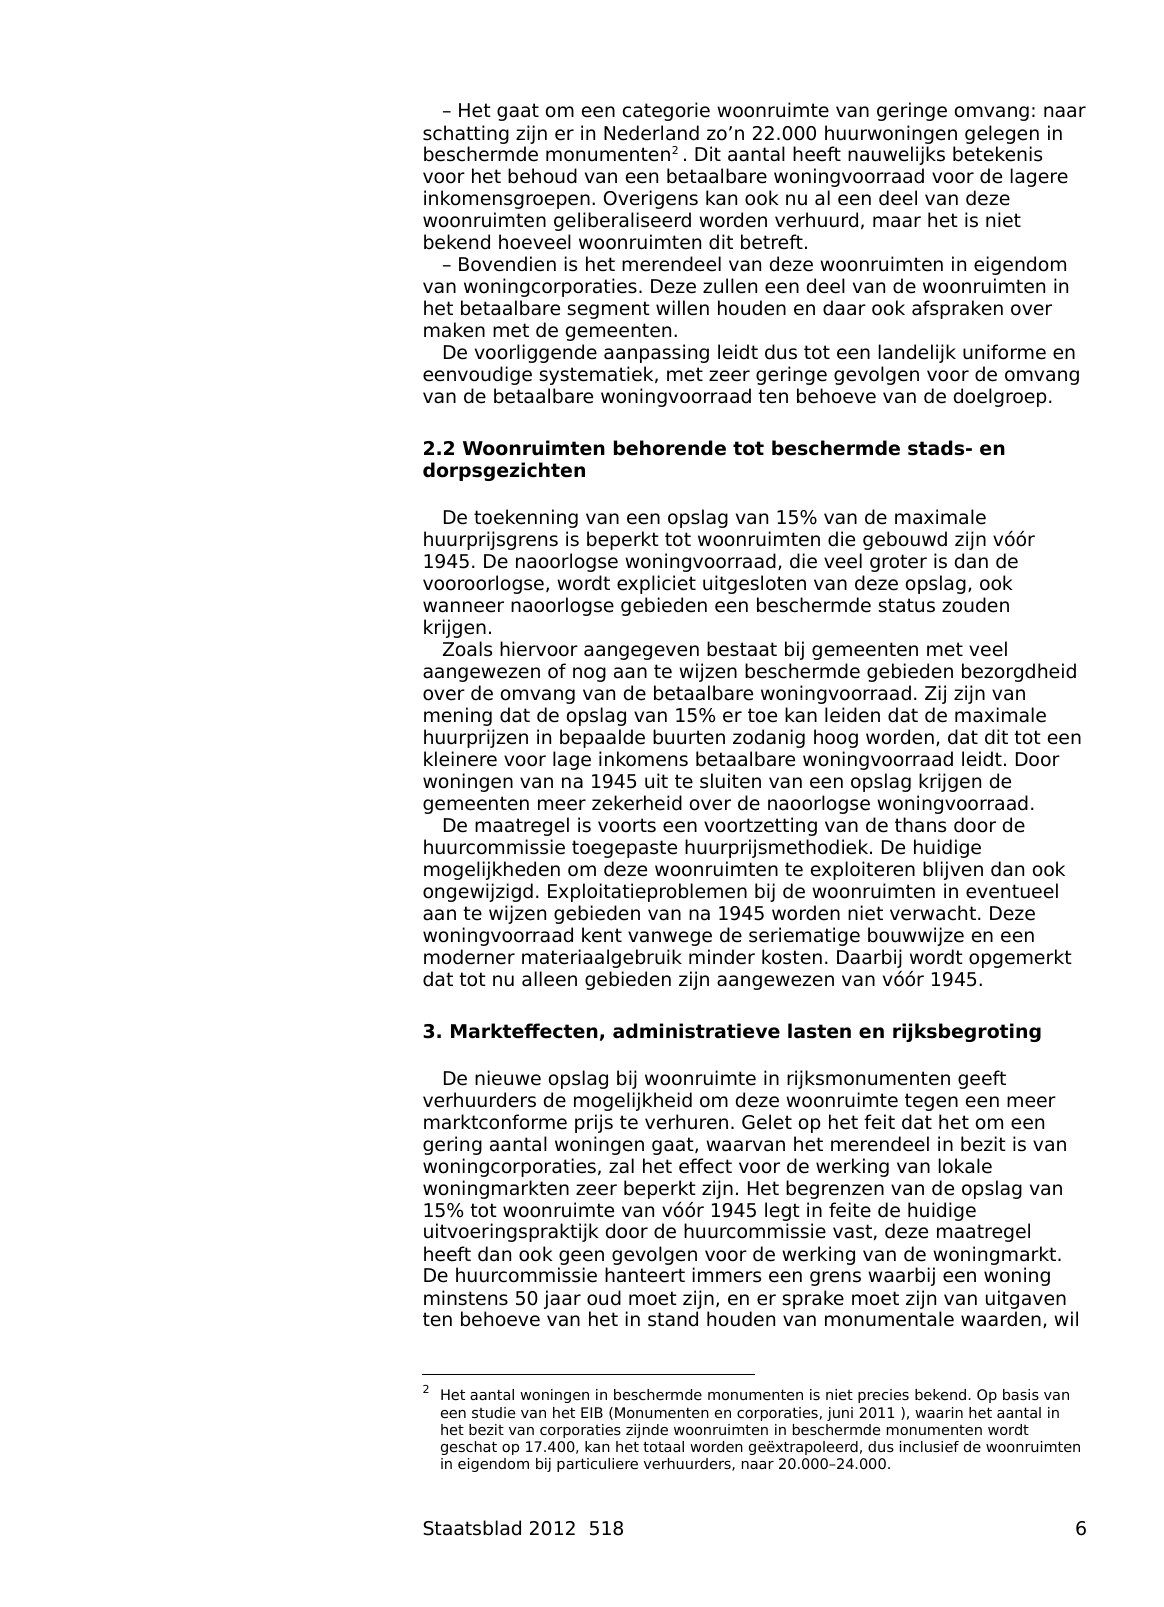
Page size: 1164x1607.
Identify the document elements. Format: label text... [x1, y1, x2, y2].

text De toekenning van een opslag van 15% van de maximale huurprijsgrens is beperkt tot woonruimten die gebouwd zijn vóór 1945. De naoorlogse woningvoorraad, die veel groter is dan de vooroorlogse, wordt expliciet uitgesloten van deze opslag, ook wanneer naoorlogse gebieden een beschermde status zouden krijgen. [422, 507, 1087, 639]
text De voorliggende aanpassing leidt dus tot een landelijk uniforme en eenvoudige systematiek, met zeer geringe gevolgen voor de omvang van de betaalbare woningvoorraad ten behoeve van de doelgroep. [422, 342, 1087, 408]
text Het aantal woningen in beschermde monumenten is niet precies bekend. Op basis van een studie van het EIB (Monumenten en corporaties, juni 2011 ), waarin het aantal in het bezit van corporaties zijnde woonruimten in beschermde monumenten wordt geschat op 17.400, kan het totaal worden geëxtrapoleerd, dus inclusief de woonruimten in eigendom bij particuliere verhuurders, naar 20.000–24.000. [422, 1383, 1087, 1473]
text De nieuwe opslag bij woonruimte in rijksmonumenten geeft verhuurders de mogelijkheid om deze woonruimte tegen een meer marktconforme prijs te verhuren. Gelet op het feit dat het om een gering aantal woningen gaat, waarvan het merendeel in bezit is van woningcorporaties, zal het effect voor de werking van lokale woningmarkten zeer beperkt zijn. Het begrenzen van de opslag van 15% tot woonruimte van vóór 1945 legt in feite de huidige uitvoeringspraktijk door de huurcommissie vast, deze maatregel heeft dan ook geen gevolgen voor de werking van de woningmarkt. De huurcommissie hanteert immers een grens waarbij een woning minstens 50 jaar oud moet zijn, en er sprake moet zijn van uitgaven ten behoeve van het in stand houden van monumentale waarden, wil [422, 1068, 1087, 1331]
text Zoals hiervoor aangegeven bestaat bij gemeenten met veel aangewezen of nog aan te wijzen beschermde gebieden bezorgdheid over de omvang van de betaalbare woningvoorraad. Zij zijn van mening dat de opslag van 15% er toe kan leiden dat de maximale huurprijzen in bepaalde buurten zodanig hoog worden, dat dit tot een kleinere voor lage inkomens betaalbare woningvoorraad leidt. Door woningen van na 1945 uit te sluiten van een opslag krijgen de gemeenten meer zekerheid over de naoorlogse woningvoorraad. [422, 639, 1087, 815]
text – Bovendien is het merendeel van deze woonruimten in eigendom van woningcorporaties. Deze zullen een deel van de woonruimten in het betaalbare segment willen houden en daar ook afspraken over maken met de gemeenten. [422, 254, 1087, 342]
subtitle 3. Markteffecten, administratieve lasten en rijksbegroting [422, 1021, 1087, 1043]
subtitle 2.2 Woonruimten behorende tot beschermde stads- en dorpsgezichten [422, 438, 1087, 482]
text – Het gaat om een categorie woonruimte van geringe omvang: naar schatting zijn er in Nederland zo’n 22.000 huurwoningen gelegen in beschermde monumenten. Dit aantal heeft nauwelijks betekenis voor het behoud van een betaalbare woningvoorraad voor de lagere inkomensgroepen. Overigens kan ook nu al een deel van deze woonruimten geliberaliseerd worden verhuurd, maar het is niet bekend hoeveel woonruimten dit betreft. [422, 100, 1087, 254]
text De maatregel is voorts een voortzetting van de thans door de huurcommissie toegepaste huurprijsmethodiek. De huidige mogelijkheden om deze woonruimten te exploiteren blijven dan ook ongewijzigd. Exploitatieproblemen bij de woonruimten in eventueel aan te wijzen gebieden van na 1945 worden niet verwacht. Deze woningvoorraad kent vanwege de seriematige bouwwijze en een moderner materiaalgebruik minder kosten. Daarbij wordt opgemerkt dat tot nu alleen gebieden zijn aangewezen van vóór 1945. [422, 815, 1087, 991]
